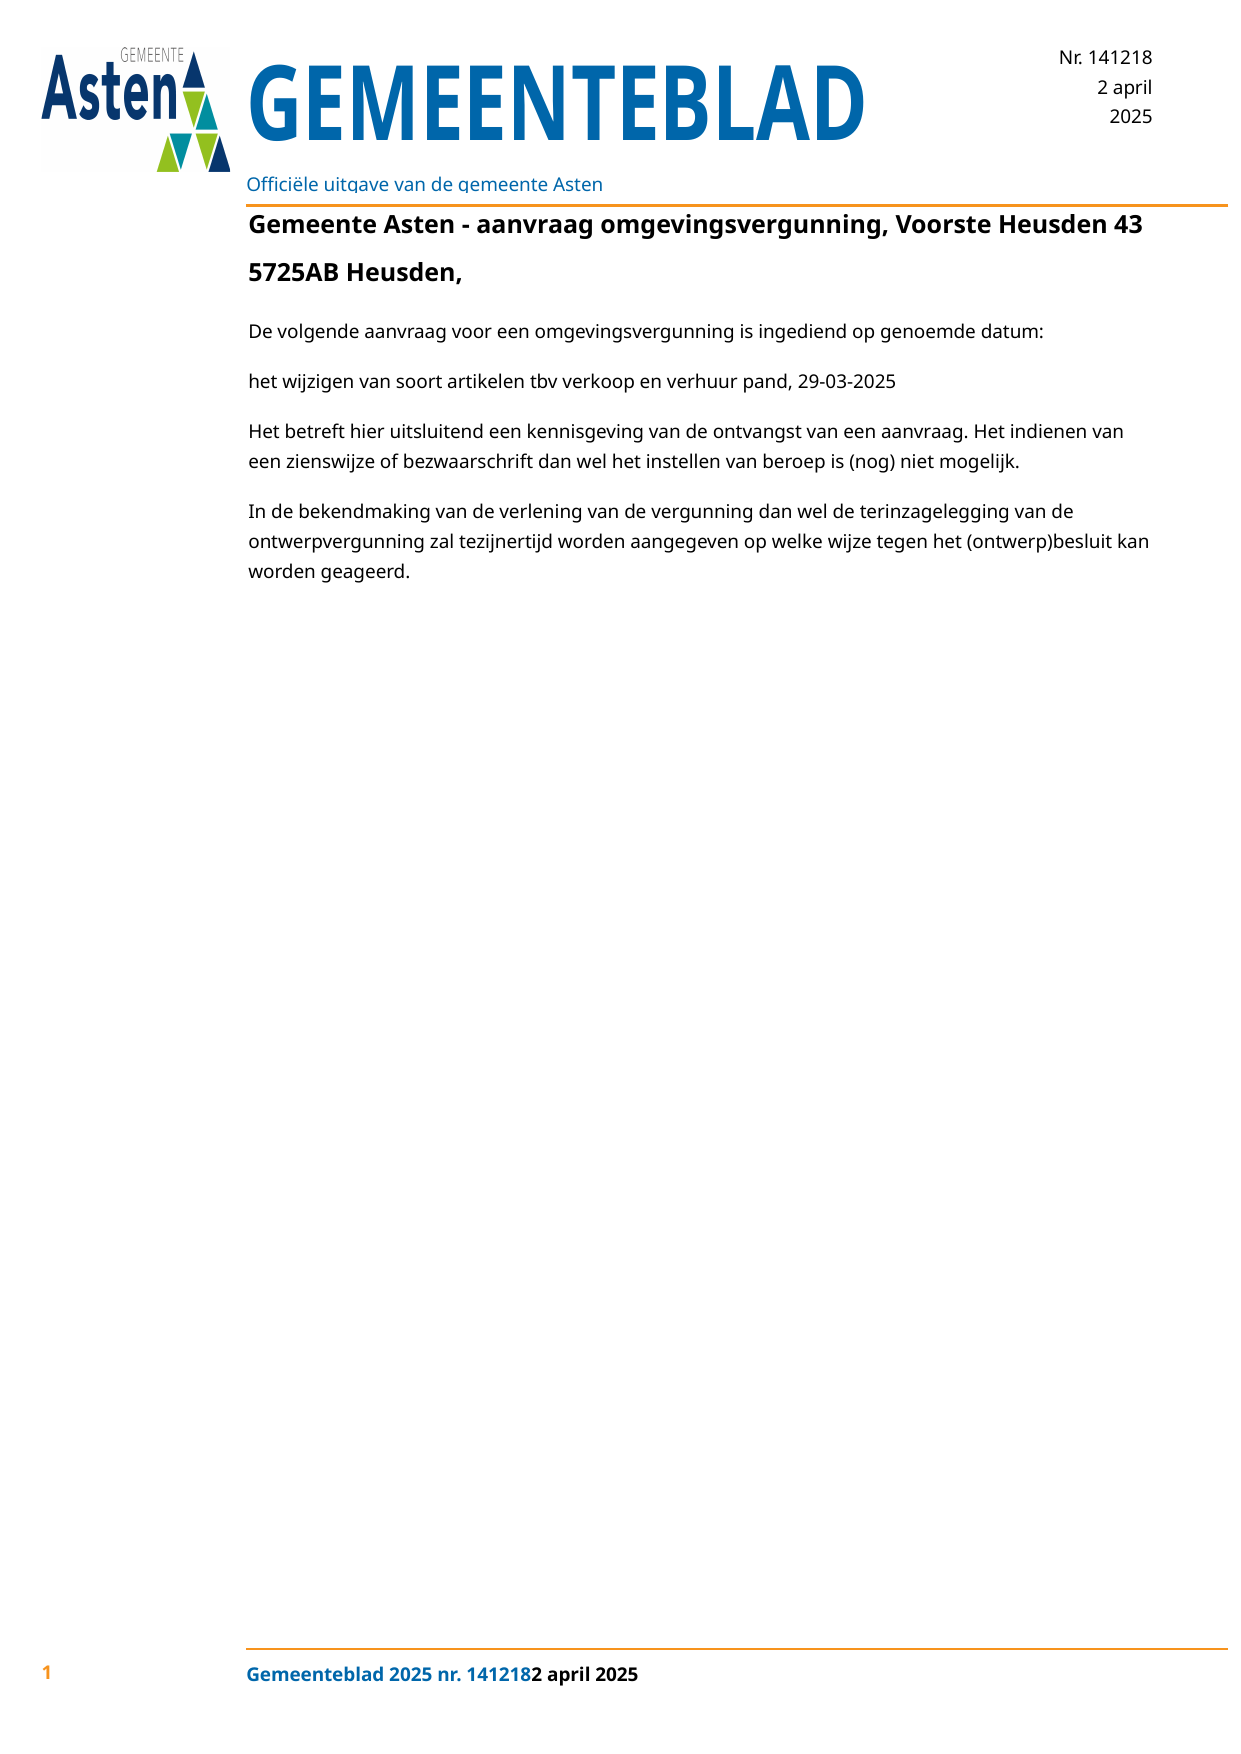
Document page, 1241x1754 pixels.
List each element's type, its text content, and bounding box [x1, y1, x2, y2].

text het wijzigen van soort artikelen tbv verkoop en verhuur pand, 29-03-2025 [248, 368, 1152, 394]
text In de bekendmaking van de verlening van de vergunning dan wel de terinzagelegging van de ontwerpvergunning zal tezijnertijd worden aangegeven op welke wijze tegen het (ontwerp)besluit kan worden geageerd. [248, 499, 1152, 584]
text De volgende aanvraag voor een omgevingsvergunning is ingediend op genoemde datum: [248, 318, 1152, 344]
text Gemeente Asten - aanvraag omgevingsvergunning, Voorste Heusden 43 5725AB Heusden, [248, 207, 1152, 288]
picture [41, 47, 231, 172]
text Het betreft hier uitsluitend een kennisgeving van de ontvangst van een aanvraag. Het indienen van een zienswijze of bezwaarschrift dan wel het instellen van beroep is (nog) niet mogelijk. [248, 419, 1152, 474]
